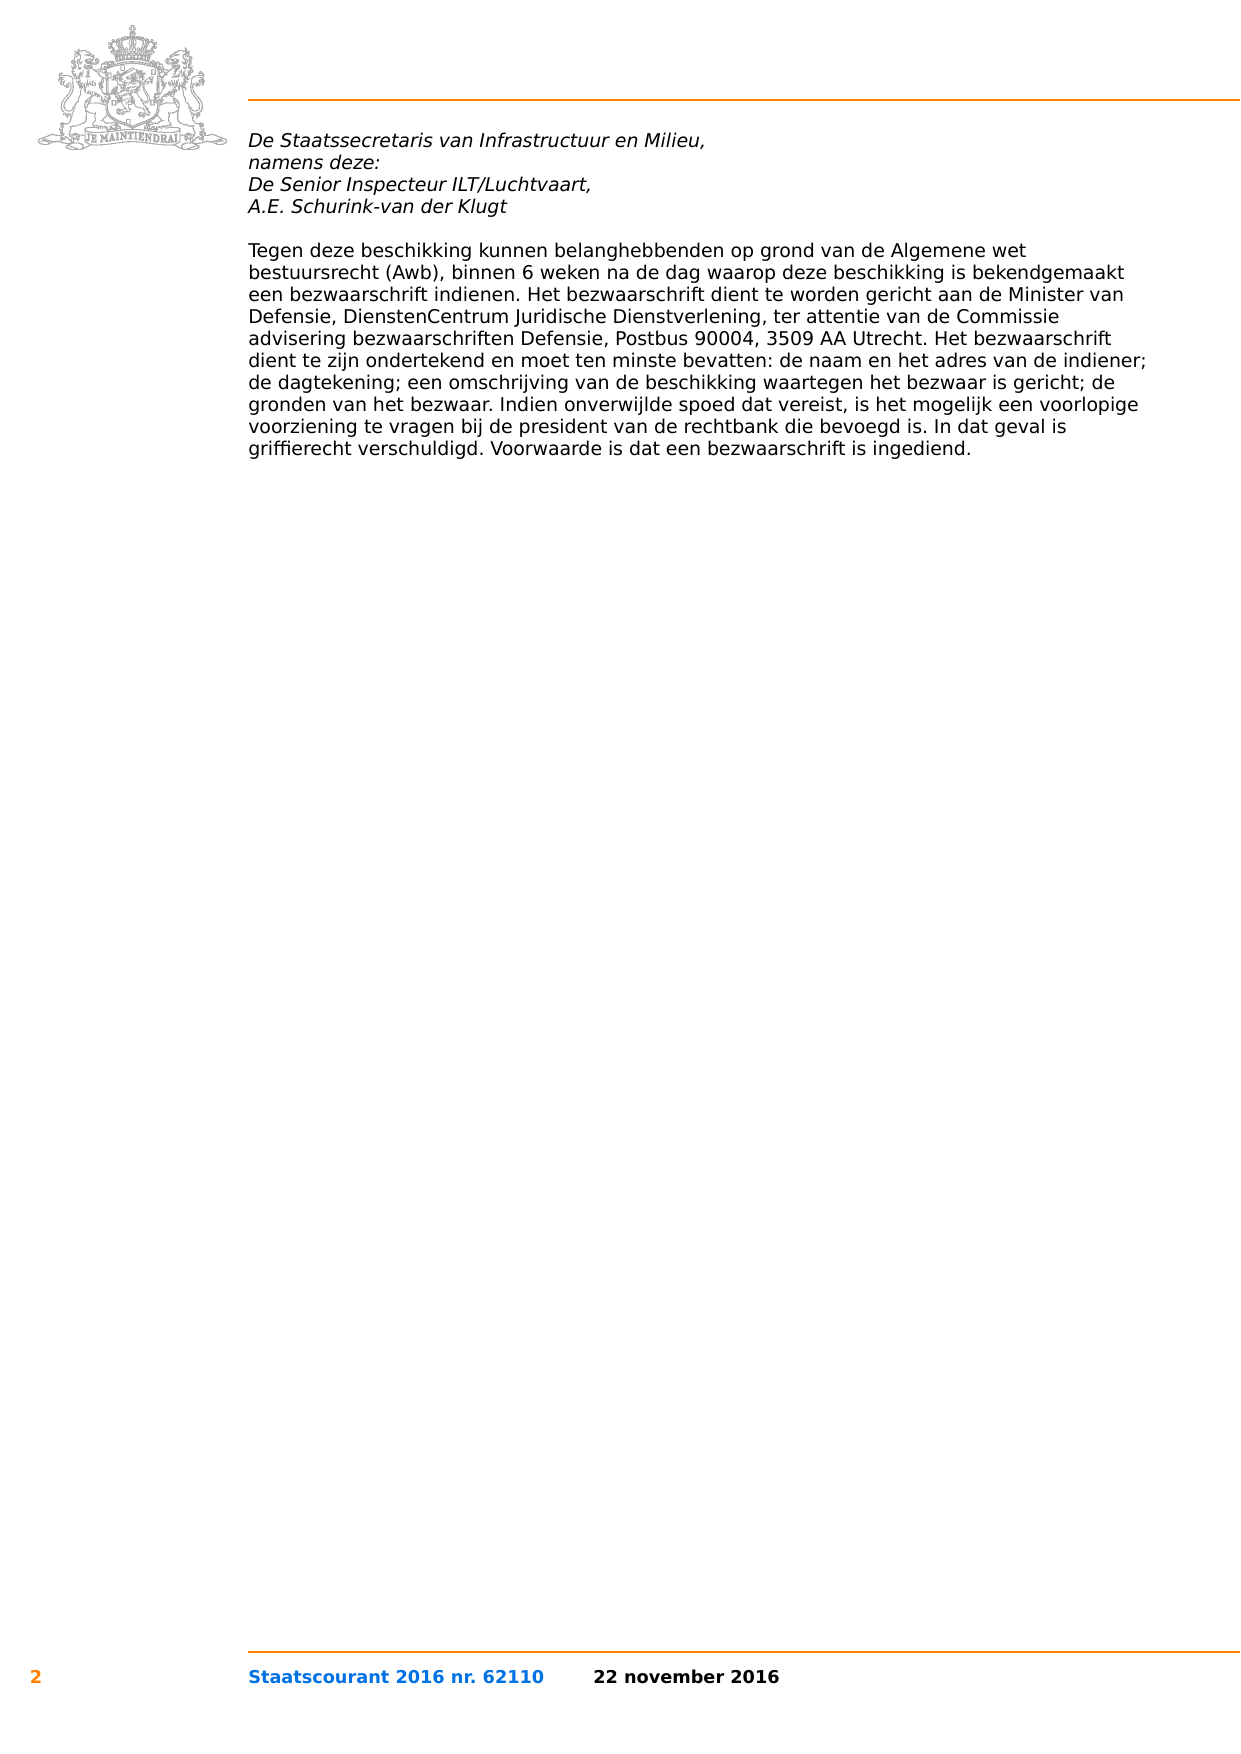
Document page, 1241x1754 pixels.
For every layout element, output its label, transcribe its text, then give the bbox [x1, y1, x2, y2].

text De Staatssecretaris van Infrastructuur en Milieu, namens deze: De Senior Inspecteur ILT/Luchtvaart, A.E. Schurink-van der Klugt [248, 130, 1163, 218]
text Tegen deze beschikking kunnen belanghebbenden op grond van de Algemene wet bestuursrecht (Awb), binnen 6 weken na de dag waarop deze beschikking is bekendgemaakt een bezwaarschrift indienen. Het bezwaarschrift dient te worden gericht aan de Minister van Defensie, DienstenCentrum Juridische Dienstverlening, ter attentie van de Commissie advisering bezwaarschriften Defensie, Postbus 90004, 3509 AA Utrecht. Het bezwaarschrift dient te zijn ondertekend en moet ten minste bevatten: de naam en het adres van de indiener; de dagtekening; een omschrijving van de beschikking waartegen het bezwaar is gericht; de gronden van het bezwaar. Indien onverwijlde spoed dat vereist, is het mogelijk een voorlopige voorziening te vragen bij de president van de rechtbank die bevoegd is. In dat geval is griffierecht verschuldigd. Voorwaarde is dat een bezwaarschrift is ingediend. [248, 240, 1163, 459]
picture [38, 25, 227, 150]
